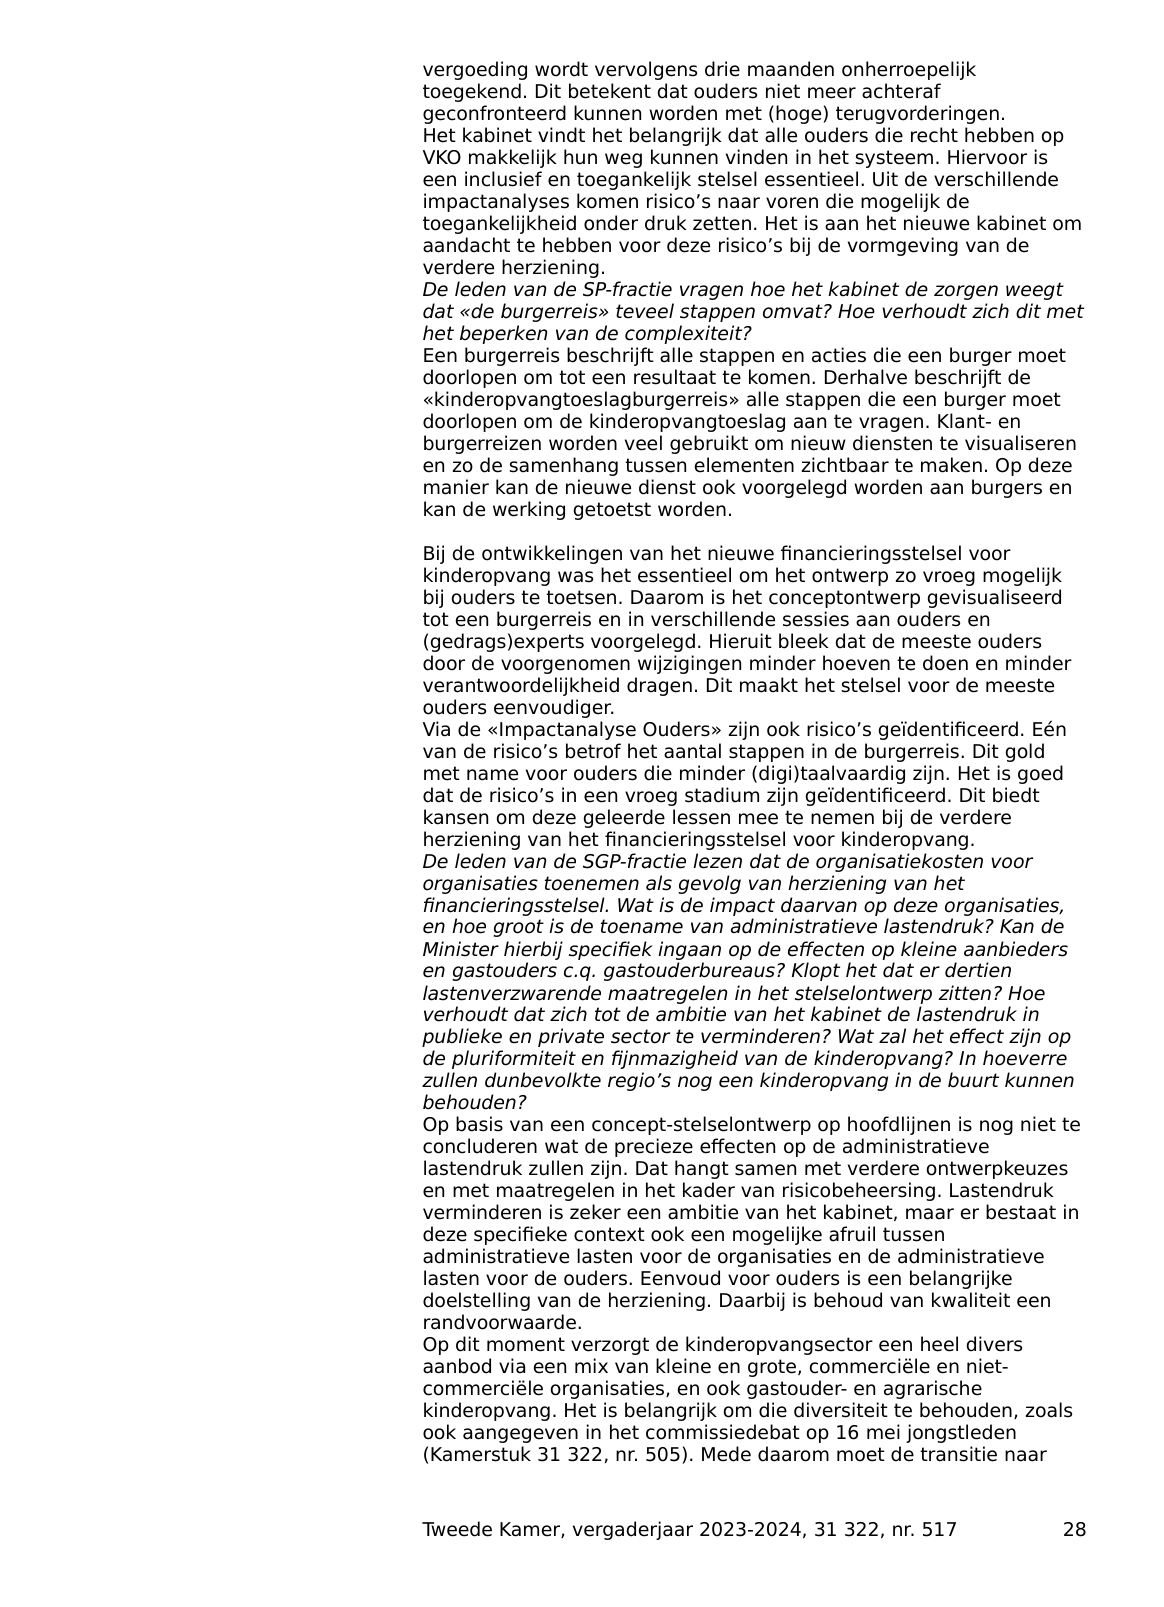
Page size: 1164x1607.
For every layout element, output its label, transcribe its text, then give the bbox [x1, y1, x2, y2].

text Bij de ontwikkelingen van het nieuwe financieringsstelsel voor kinderopvang was het essentieel om het ontwerp zo vroeg mogelijk bij ouders te toetsen. Daarom is het conceptontwerp gevisualiseerd tot een burgerreis en in verschillende sessies aan ouders en (gedrags)experts voorgelegd. Hieruit bleek dat de meeste ouders door de voorgenomen wijzigingen minder hoeven te doen en minder verantwoordelijkheid dragen. Dit maakt het stelsel voor de meeste ouders eenvoudiger. [422, 543, 1087, 719]
text Het kabinet vindt het belangrijk dat alle ouders die recht hebben op VKO makkelijk hun weg kunnen vinden in het systeem. Hiervoor is een inclusief en toegankelijk stelsel essentieel. Uit de verschillende impactanalyses komen risico’s naar voren die mogelijk de toegankelijkheid onder druk zetten. Het is aan het nieuwe kabinet om aandacht te hebben voor deze risico’s bij de vormgeving van de verdere herziening. [422, 125, 1087, 279]
text Via de «Impactanalyse Ouders» zijn ook risico’s geïdentificeerd. Eén van de risico’s betrof het aantal stappen in de burgerreis. Dit gold met name voor ouders die minder (digi)taalvaardig zijn. Het is goed dat de risico’s in een vroeg stadium zijn geïdentificeerd. Dit biedt kansen om deze geleerde lessen mee te nemen bij de verdere herziening van het financieringsstelsel voor kinderopvang. [422, 719, 1087, 851]
text De leden van de SGP-fractie lezen dat de organisatiekosten voor organisaties toenemen als gevolg van herziening van het financieringsstelsel. Wat is de impact daarvan op deze organisaties, en hoe groot is de toename van administratieve lastendruk? Kan de Minister hierbij specifiek ingaan op de effecten op kleine aanbieders en gastouders c.q. gastouderbureaus? Klopt het dat er dertien lastenverzwarende maatregelen in het stelselontwerp zitten? Hoe verhoudt dat zich tot de ambitie van het kabinet de lastendruk in publieke en private sector te verminderen? Wat zal het effect zijn op de pluriformiteit en fijnmazigheid van de kinderopvang? In hoeverre zullen dunbevolkte regio’s nog een kinderopvang in de buurt kunnen behouden? [422, 851, 1087, 1114]
text Op basis van een concept-stelselontwerp op hoofdlijnen is nog niet te concluderen wat de precieze effecten op de administratieve lastendruk zullen zijn. Dat hangt samen met verdere ontwerpkeuzes en met maatregelen in het kader van risicobeheersing. Lastendruk verminderen is zeker een ambitie van het kabinet, maar er bestaat in deze specifieke context ook een mogelijke afruil tussen administratieve lasten voor de organisaties en de administratieve lasten voor de ouders. Eenvoud voor ouders is een belangrijke doelstelling van de herziening. Daarbij is behoud van kwaliteit een randvoorwaarde. [422, 1114, 1087, 1334]
text vergoeding wordt vervolgens drie maanden onherroepelijk toegekend. Dit betekent dat ouders niet meer achteraf geconfronteerd kunnen worden met (hoge) terugvorderingen. [422, 59, 1087, 125]
text Een burgerreis beschrijft alle stappen en acties die een burger moet doorlopen om tot een resultaat te komen. Derhalve beschrijft de «kinderopvangtoeslagburgerreis» alle stappen die een burger moet doorlopen om de kinderopvangtoeslag aan te vragen. Klant- en burgerreizen worden veel gebruikt om nieuw diensten te visualiseren en zo de samenhang tussen elementen zichtbaar te maken. Op deze manier kan de nieuwe dienst ook voorgelegd worden aan burgers en kan de werking getoetst worden. [422, 345, 1087, 521]
text Op dit moment verzorgt de kinderopvangsector een heel divers aanbod via een mix van kleine en grote, commerciële en niet-commerciële organisaties, en ook gastouder- en agrarische kinderopvang. Het is belangrijk om die diversiteit te behouden, zoals ook aangegeven in het commissiedebat op 16 mei jongstleden (Kamerstuk 31 322, nr. 505). Mede daarom moet de transitie naar [422, 1334, 1087, 1466]
text De leden van de SP-fractie vragen hoe het kabinet de zorgen weegt dat «de burgerreis» teveel stappen omvat? Hoe verhoudt zich dit met het beperken van de complexiteit? [422, 279, 1087, 345]
